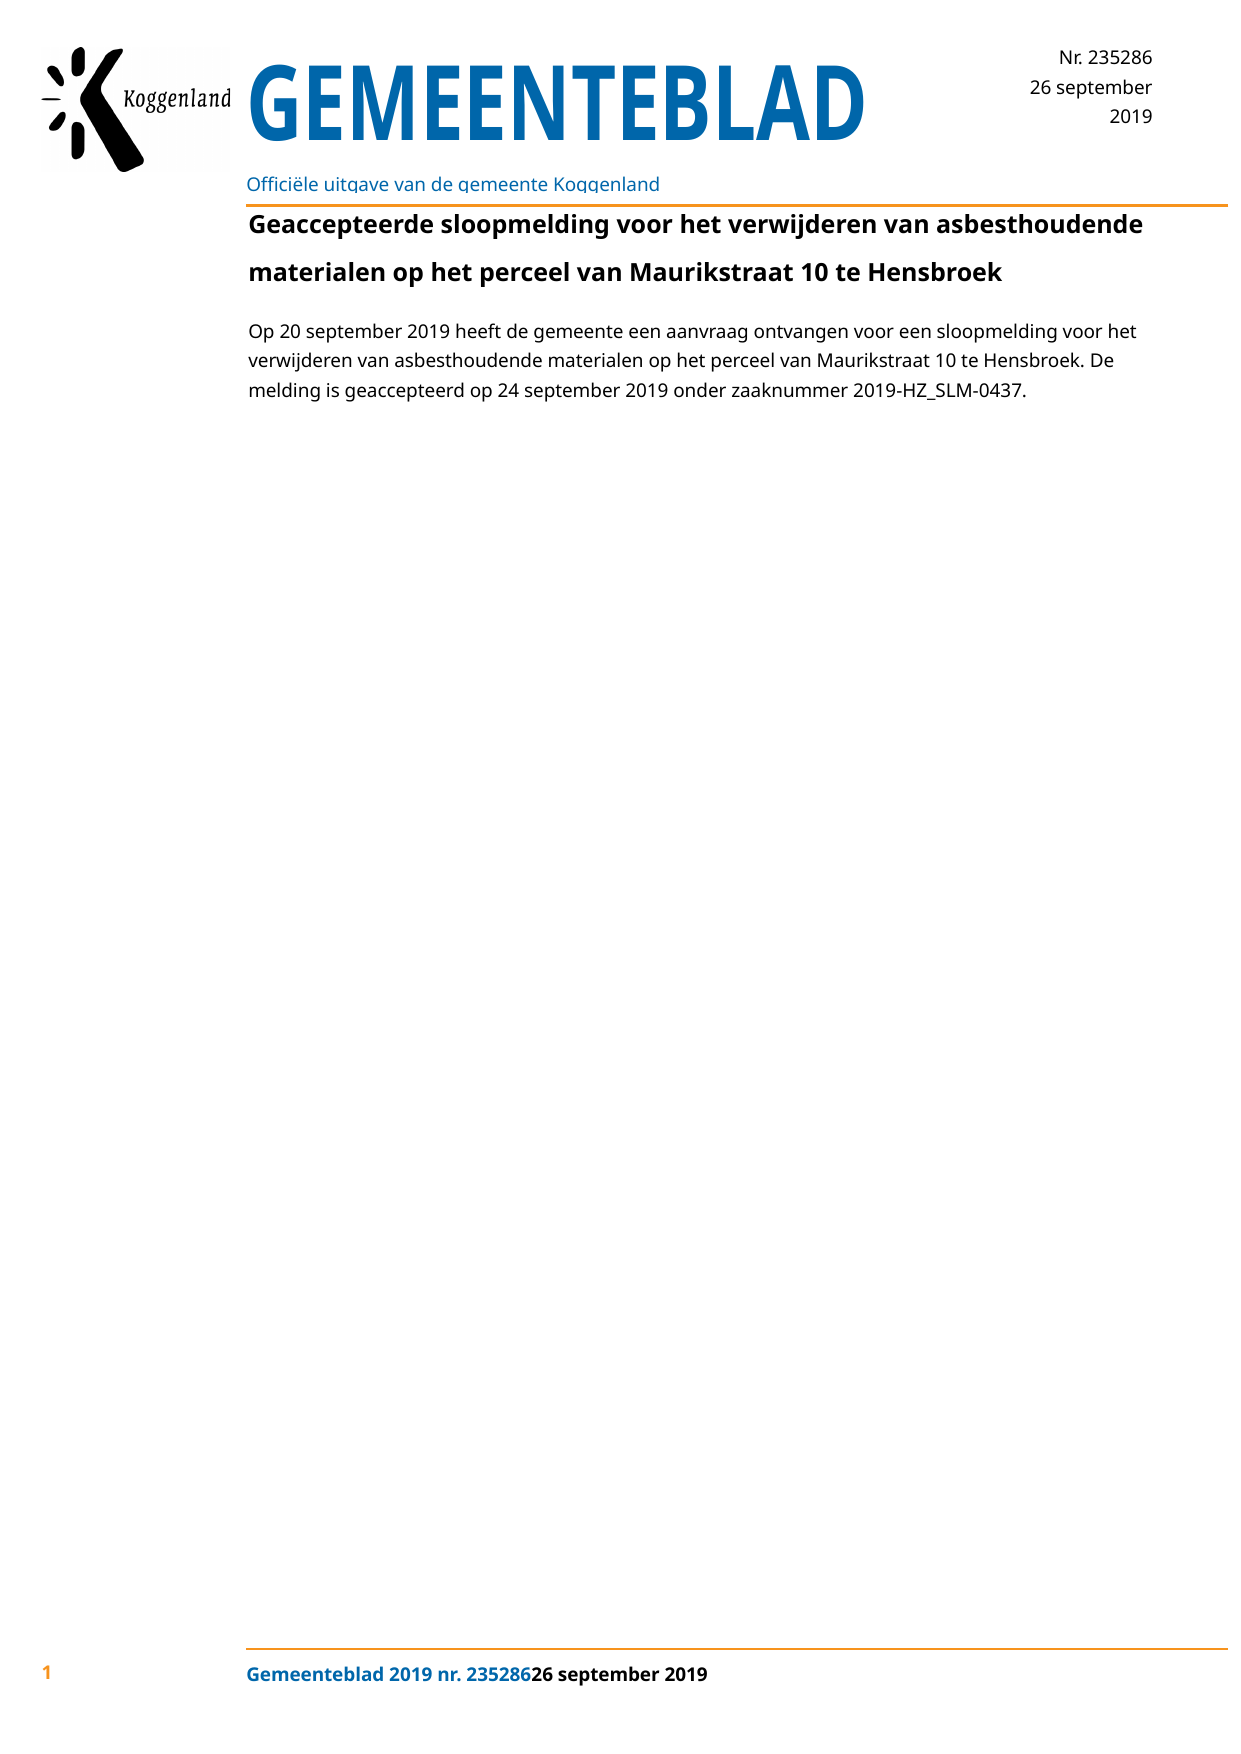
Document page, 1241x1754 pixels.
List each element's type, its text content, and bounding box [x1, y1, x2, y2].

text Geaccepteerde sloopmelding voor het verwijderen van asbesthoudende materialen op het perceel van Maurikstraat 10 te Hensbroek [248, 207, 1152, 288]
picture [41, 47, 231, 172]
text Op 20 september 2019 heeft de gemeente een aanvraag ontvangen voor een sloopmelding voor het verwijderen van asbesthoudende materialen op het perceel van Maurikstraat 10 te Hensbroek. De melding is geaccepteerd op 24 september 2019 onder zaaknummer 2019-HZ_SLM-0437. [248, 318, 1152, 403]
